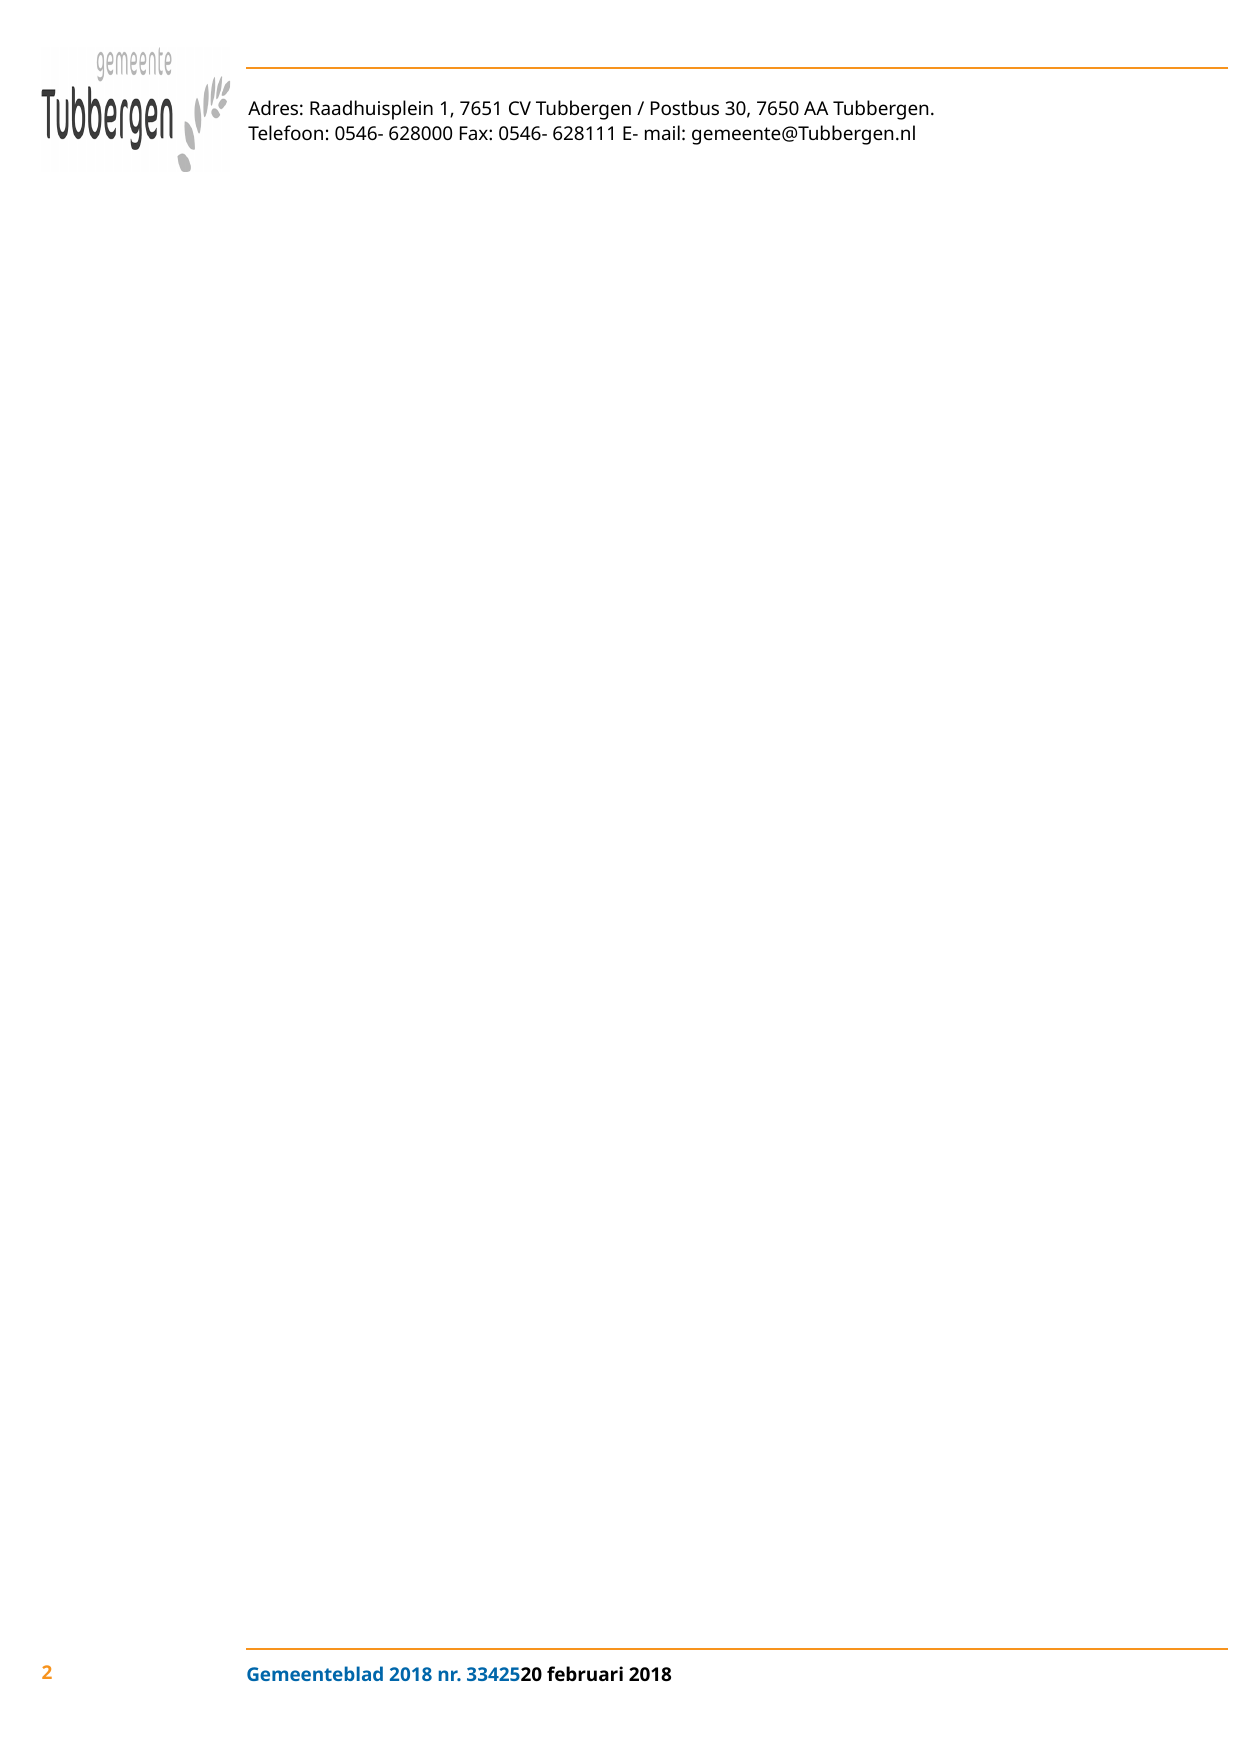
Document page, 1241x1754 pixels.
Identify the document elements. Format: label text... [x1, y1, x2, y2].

text Adres: Raadhuisplein 1, 7651 CV Tubbergen / Postbus 30, 7650 AA Tubbergen. [248, 95, 1152, 121]
picture [41, 47, 231, 172]
text Telefoon: 0546- 628000 Fax: 0546- 628111 E- mail: gemeente@Tubbergen.nl [248, 121, 1152, 146]
